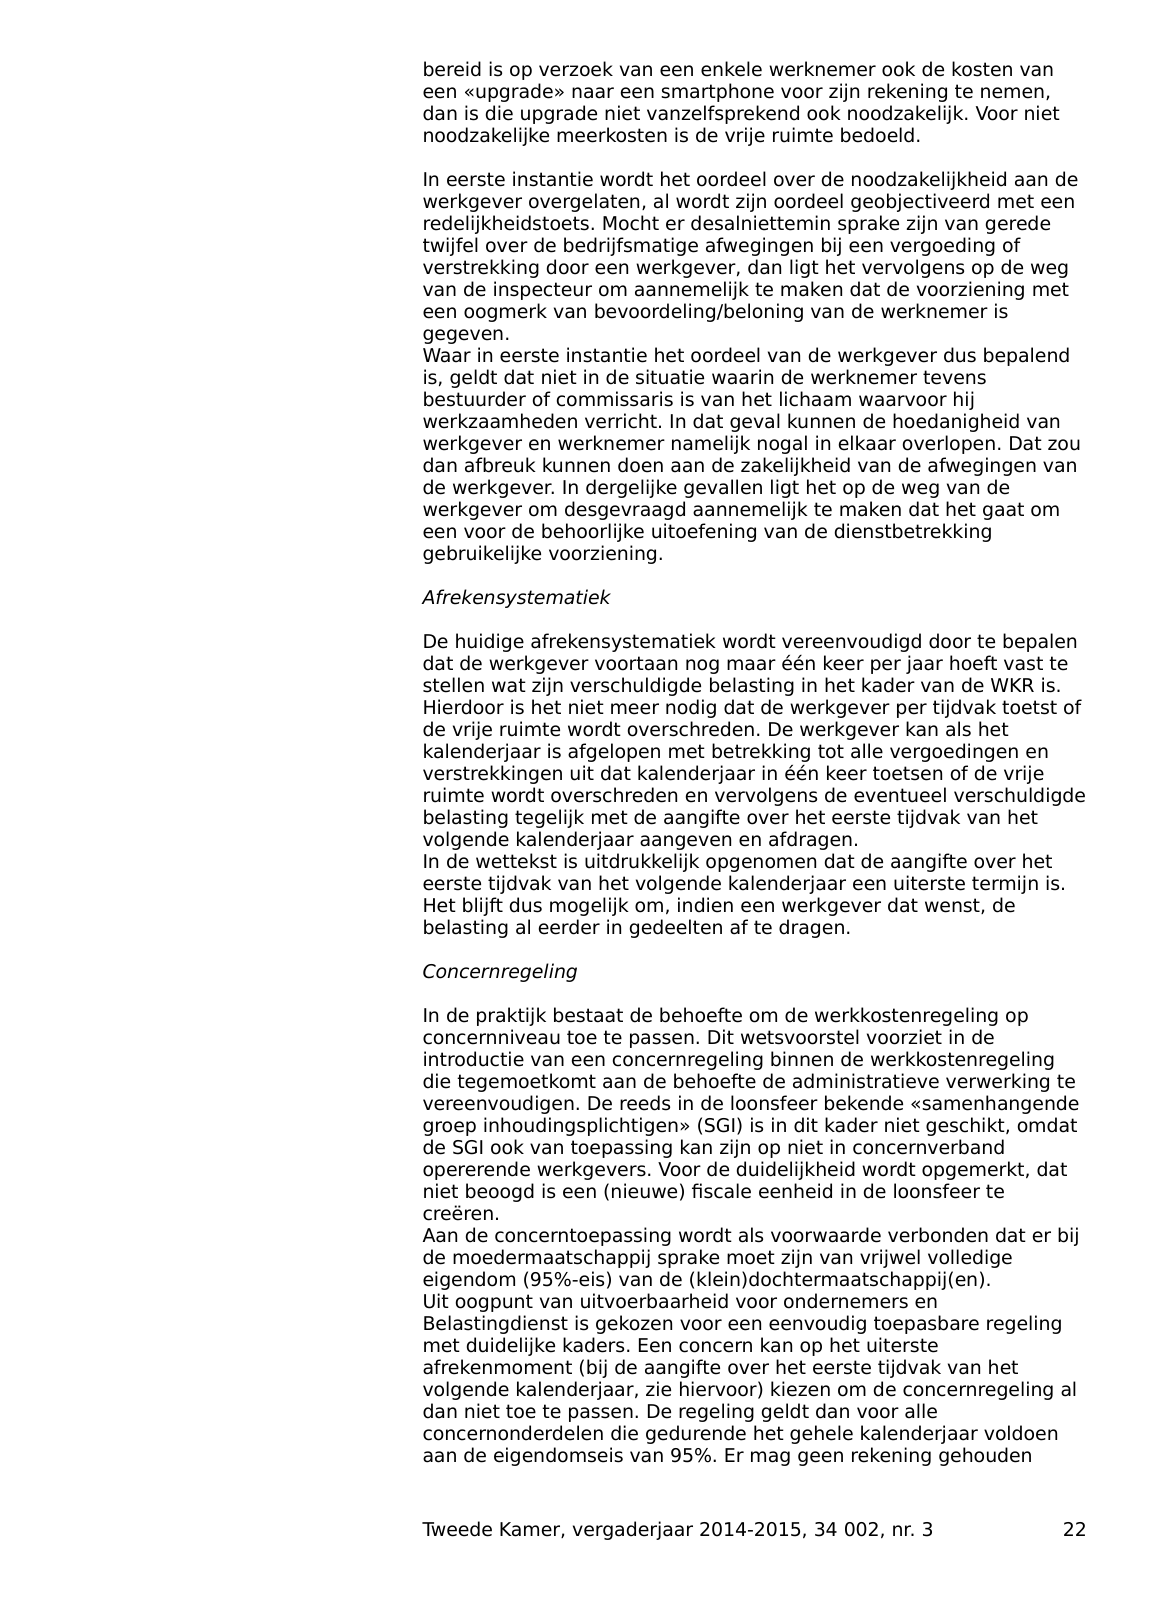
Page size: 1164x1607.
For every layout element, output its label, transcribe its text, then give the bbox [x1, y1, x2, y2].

text In eerste instantie wordt het oordeel over de noodzakelijkheid aan de werkgever overgelaten, al wordt zijn oordeel geobjectiveerd met een redelijkheidstoets. Mocht er desalniettemin sprake zijn van gerede twijfel over de bedrijfsmatige afwegingen bij een vergoeding of verstrekking door een werkgever, dan ligt het vervolgens op de weg van de inspecteur om aannemelijk te maken dat de voorziening met een oogmerk van bevoordeling/beloning van de werknemer is gegeven. [422, 169, 1087, 345]
text Uit oogpunt van uitvoerbaarheid voor ondernemers en Belastingdienst is gekozen voor een eenvoudig toepasbare regeling met duidelijke kaders. Een concern kan op het uiterste afrekenmoment (bij de aangifte over het eerste tijdvak van het volgende kalenderjaar, zie hiervoor) kiezen om de concernregeling al dan niet toe te passen. De regeling geldt dan voor alle concernonderdelen die gedurende het gehele kalenderjaar voldoen aan de eigendomseis van 95%. Er mag geen rekening gehouden [422, 1291, 1087, 1467]
text Waar in eerste instantie het oordeel van de werkgever dus bepalend is, geldt dat niet in de situatie waarin de werknemer tevens bestuurder of commissaris is van het lichaam waarvoor hij werkzaamheden verricht. In dat geval kunnen de hoedanigheid van werkgever en werknemer namelijk nogal in elkaar overlopen. Dat zou dan afbreuk kunnen doen aan de zakelijkheid van de afwegingen van de werkgever. In dergelijke gevallen ligt het op de weg van de werkgever om desgevraagd aannemelijk te maken dat het gaat om een voor de behoorlijke uitoefening van de dienstbetrekking gebruikelijke voorziening. [422, 345, 1087, 565]
text In de praktijk bestaat de behoefte om de werkkostenregeling op concernniveau toe te passen. Dit wetsvoorstel voorziet in de introductie van een concernregeling binnen de werkkostenregeling die tegemoetkomt aan de behoefte de administratieve verwerking te vereenvoudigen. De reeds in de loonsfeer bekende «samenhangende groep inhoudingsplichtigen» (SGI) is in dit kader niet geschikt, omdat de SGI ook van toepassing kan zijn op niet in concernverband opererende werkgevers. Voor de duidelijkheid wordt opgemerkt, dat niet beoogd is een (nieuwe) fiscale eenheid in de loonsfeer te creëren. [422, 1005, 1087, 1225]
text De huidige afrekensystematiek wordt vereenvoudigd door te bepalen dat de werkgever voortaan nog maar één keer per jaar hoeft vast te stellen wat zijn verschuldigde belasting in het kader van de WKR is. Hierdoor is het niet meer nodig dat de werkgever per tijdvak toetst of de vrije ruimte wordt overschreden. De werkgever kan als het kalenderjaar is afgelopen met betrekking tot alle vergoedingen en verstrekkingen uit dat kalenderjaar in één keer toetsen of de vrije ruimte wordt overschreden en vervolgens de eventueel verschuldigde belasting tegelijk met de aangifte over het eerste tijdvak van het volgende kalenderjaar aangeven en afdragen. [422, 631, 1087, 851]
subtitle Afrekensystematiek [422, 587, 1087, 609]
text In de wettekst is uitdrukkelijk opgenomen dat de aangifte over het eerste tijdvak van het volgende kalenderjaar een uiterste termijn is. Het blijft dus mogelijk om, indien een werkgever dat wenst, de belasting al eerder in gedeelten af te dragen. [422, 851, 1087, 939]
text Aan de concerntoepassing wordt als voorwaarde verbonden dat er bij de moedermaatschappij sprake moet zijn van vrijwel volledige eigendom (95%-eis) van de (klein)dochtermaatschappij(en). [422, 1225, 1087, 1291]
text bereid is op verzoek van een enkele werknemer ook de kosten van een «upgrade» naar een smartphone voor zijn rekening te nemen, dan is die upgrade niet vanzelfsprekend ook noodzakelijk. Voor niet noodzakelijke meerkosten is de vrije ruimte bedoeld. [422, 59, 1087, 147]
subtitle Concernregeling [422, 961, 1087, 983]
